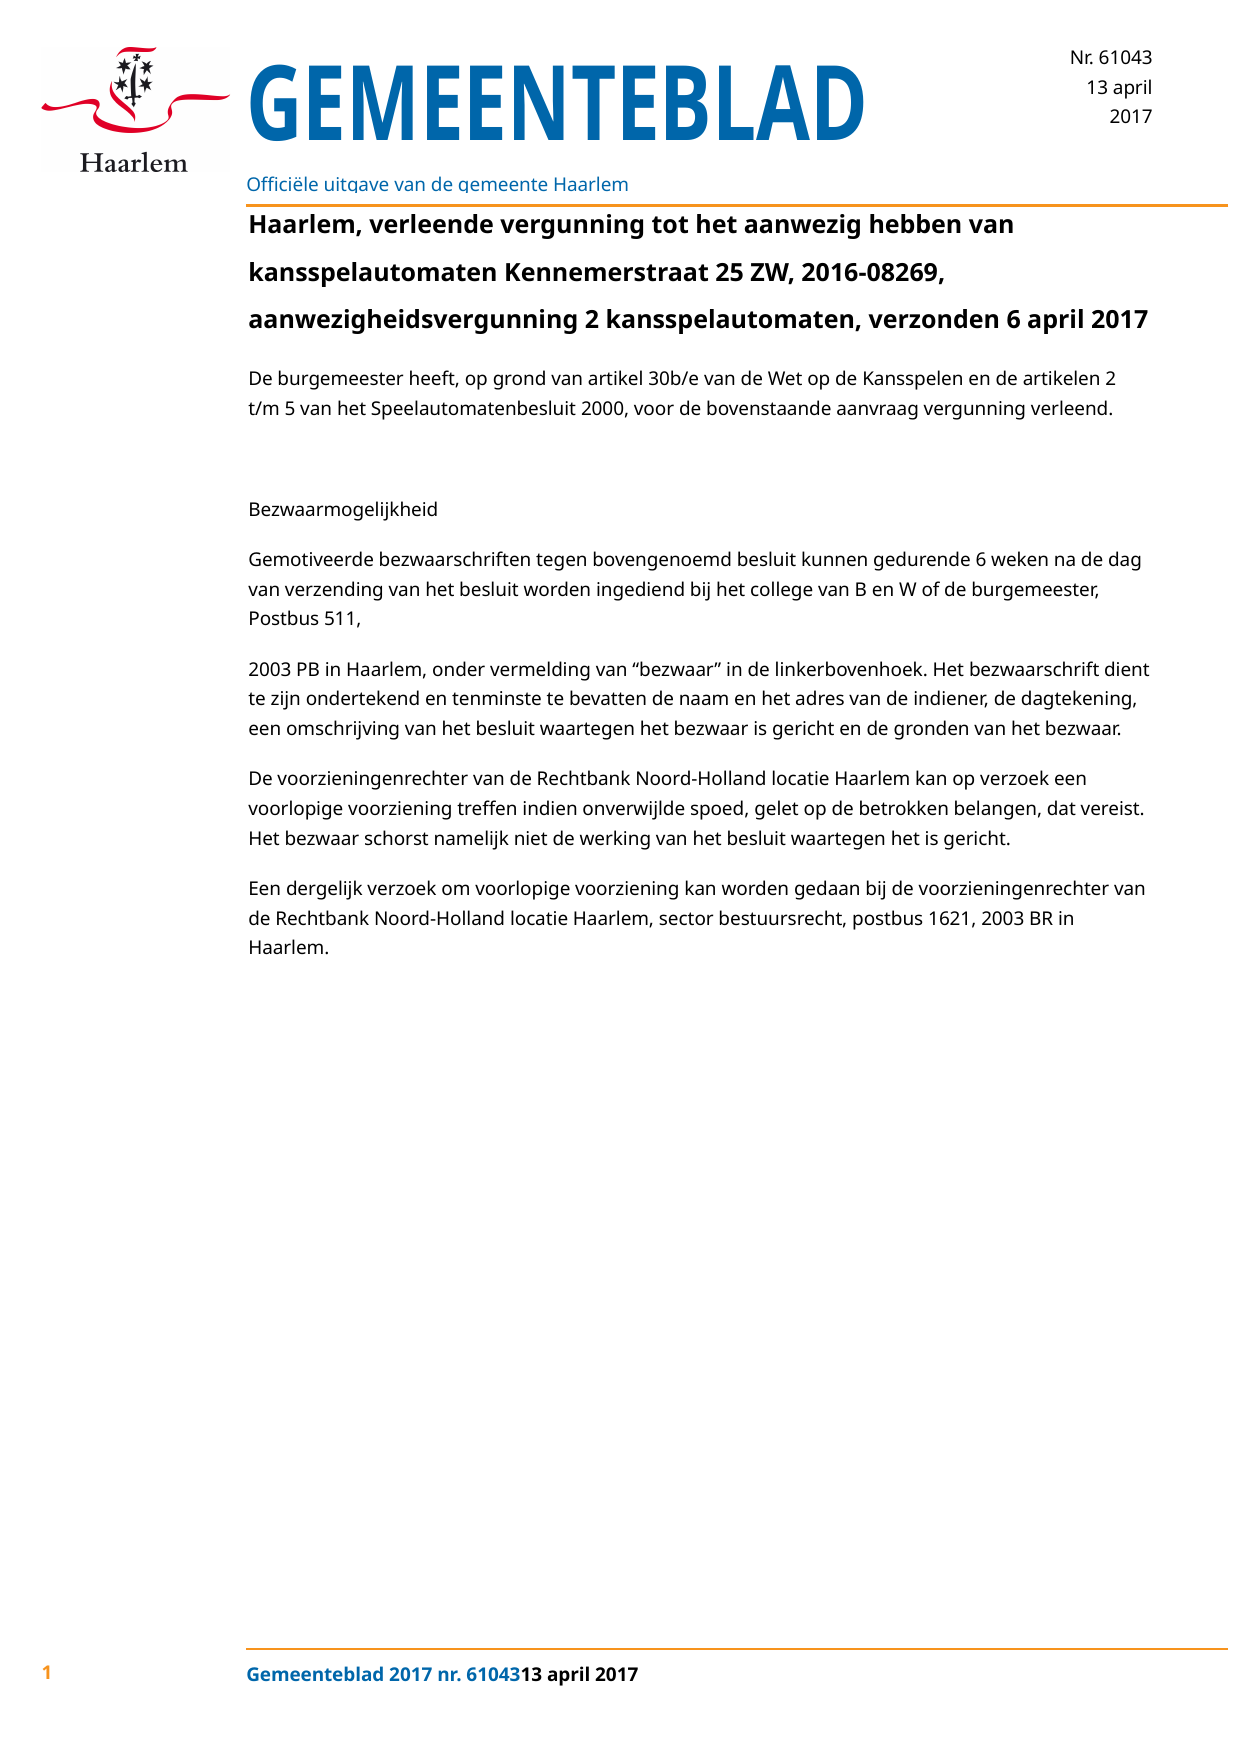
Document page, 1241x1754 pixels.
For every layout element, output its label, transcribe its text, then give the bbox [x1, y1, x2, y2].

text De burgemeester heeft, op grond van artikel 30b/e van de Wet op de Kansspelen en de artikelen 2 t/m 5 van het Speelautomatenbesluit 2000, voor de bovenstaande aanvraag vergunning verleend. [248, 366, 1152, 421]
picture [41, 47, 231, 172]
text Bezwaarmogelijkheid [248, 496, 1152, 522]
text De voorzieningenrechter van de Rechtbank Noord-Holland locatie Haarlem kan op verzoek een voorlopige voorziening treffen indien onverwijlde spoed, gelet op de betrokken belangen, dat vereist. Het bezwaar schorst namelijk niet de werking van het besluit waartegen het is gericht. [248, 766, 1152, 850]
text 2003 PB in Haarlem, onder vermelding van “bezwaar” in de linkerbovenhoek. Het bezwaarschrift dient te zijn ondertekend en tenminste te bevatten de naam en het adres van de indiener, de dagtekening, een omschrijving van het besluit waartegen het bezwaar is gericht en de gronden van het bezwaar. [248, 656, 1152, 741]
text Haarlem, verleende vergunning tot het aanwezig hebben van kansspelautomaten Kennemerstraat 25 ZW, 2016-08269, aanwezigheidsvergunning 2 kansspelautomaten, verzonden 6 april 2017 [248, 207, 1152, 336]
text Een dergelijk verzoek om voorlopige voorziening kan worden gedaan bij de voorzieningenrechter van de Rechtbank Noord-Holland locatie Haarlem, sector bestuursrecht, postbus 1621, 2003 BR in Haarlem. [248, 875, 1152, 960]
text Gemotiveerde bezwaarschriften tegen bovengenoemd besluit kunnen gedurende 6 weken na de dag van verzending van het besluit worden ingediend bij het college van B en W of de burgemeester, Postbus 511, [248, 546, 1152, 631]
